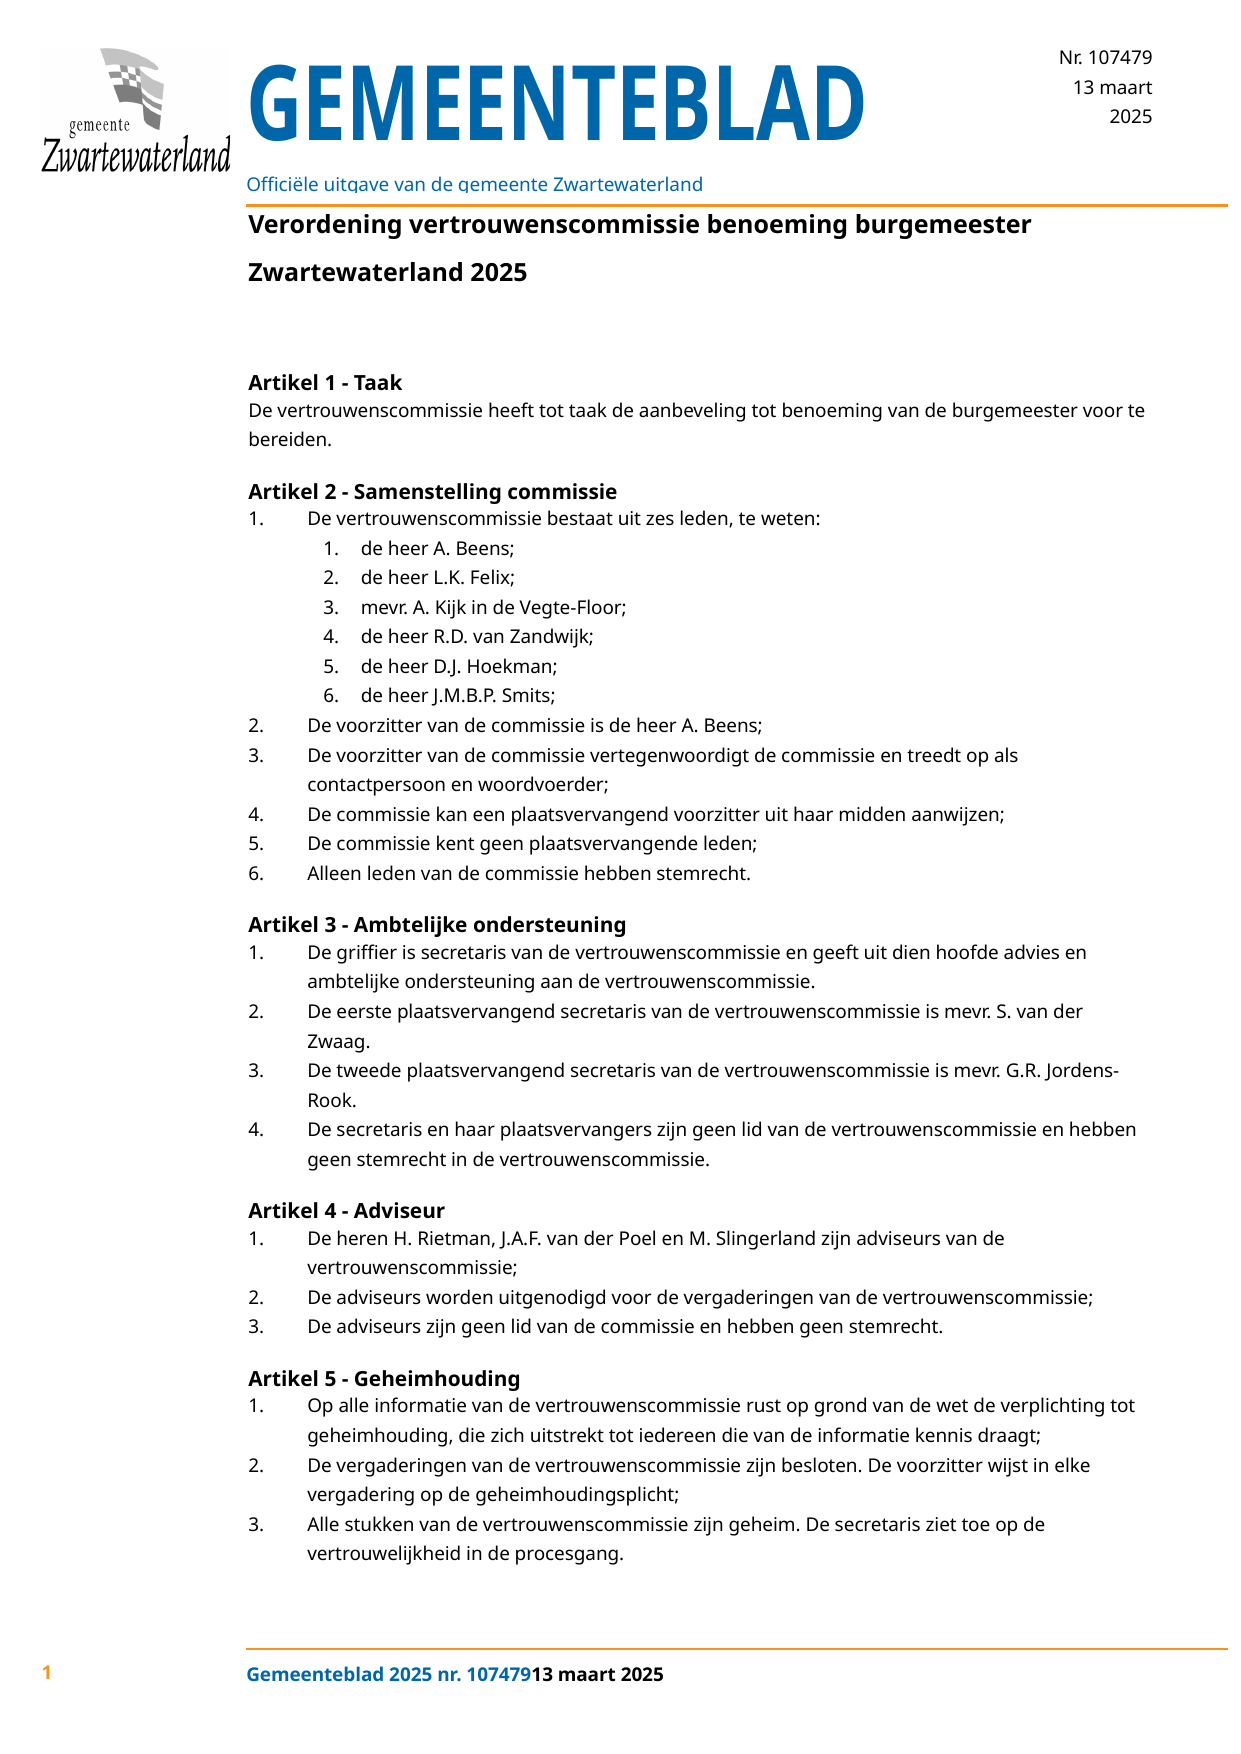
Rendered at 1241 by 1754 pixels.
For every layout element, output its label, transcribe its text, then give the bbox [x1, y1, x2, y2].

text Artikel 2 - Samenstelling commissie [248, 477, 1152, 505]
list De griffier is secretaris van de vertrouwenscommissie en geeft uit dien hoofde advies en ambtelijke ondersteuning aan de vertrouwenscommissie. [248, 939, 1152, 994]
text Artikel 1 - Taak [248, 368, 1152, 397]
list de heer J.M.B.P. Smits; [323, 683, 1152, 708]
list Alleen leden van de commissie hebben stemrecht. [248, 860, 1152, 886]
list mevr. A. Kijk in de Vegte-Floor; [323, 594, 1152, 620]
text Artikel 4 - Adviseur [248, 1197, 1152, 1225]
list De commissie kent geen plaatsvervangende leden; [248, 831, 1152, 856]
list De adviseurs worden uitgenodigd voor de vergaderingen van de vertrouwenscommissie; [248, 1284, 1152, 1310]
list de heer L.K. Felix; [323, 564, 1152, 590]
list Op alle informatie van de vertrouwenscommissie rust op grond van de wet de verplichting tot geheimhouding, die zich uitstrekt tot iedereen die van de informatie kennis draagt; [248, 1393, 1152, 1448]
picture [41, 47, 231, 172]
list De commissie kan een plaatsvervangend voorzitter uit haar midden aanwijzen; [248, 801, 1152, 827]
list de heer A. Beens; [323, 535, 1152, 561]
text De vertrouwenscommissie heeft tot taak de aanbeveling tot benoeming van de burgemeester voor te bereiden. [248, 397, 1152, 452]
list De adviseurs zijn geen lid van de commissie en hebben geen stemrecht. [248, 1314, 1152, 1339]
list De vergaderingen van de vertrouwenscommissie zijn besloten. De voorzitter wijst in elke vergadering op de geheimhoudingsplicht; [248, 1452, 1152, 1507]
text Verordening vertrouwenscommissie benoeming burgemeester Zwartewaterland 2025 [248, 207, 1152, 288]
list De eerste plaatsvervangend secretaris van de vertrouwenscommissie is mevr. S. van der Zwaag. [248, 998, 1152, 1053]
list De secretaris en haar plaatsvervangers zijn geen lid van de vertrouwenscommissie en hebben geen stemrecht in de vertrouwenscommissie. [248, 1117, 1152, 1172]
list De voorzitter van de commissie vertegenwoordigt de commissie en treedt op als contactpersoon en woordvoerder; [248, 742, 1152, 797]
list de heer R.D. van Zandwijk; [323, 623, 1152, 649]
list De vertrouwenscommissie bestaat uit zes leden, te weten: [248, 505, 1152, 531]
list De voorzitter van de commissie is de heer A. Beens; [248, 712, 1152, 738]
list De tweede plaatsvervangend secretaris van de vertrouwenscommissie is mevr. G.R. Jordens-Rook. [248, 1057, 1152, 1113]
list De heren H. Rietman, J.A.F. van der Poel en M. Slingerland zijn adviseurs van de vertrouwenscommissie; [248, 1225, 1152, 1280]
text Artikel 5 - Geheimhouding [248, 1364, 1152, 1393]
list de heer D.J. Hoekman; [323, 653, 1152, 679]
list Alle stukken van de vertrouwenscommissie zijn geheim. De secretaris ziet toe op de vertrouwelijkheid in de procesgang. [248, 1511, 1152, 1566]
text Artikel 3 - Ambtelijke ondersteuning [248, 911, 1152, 939]
